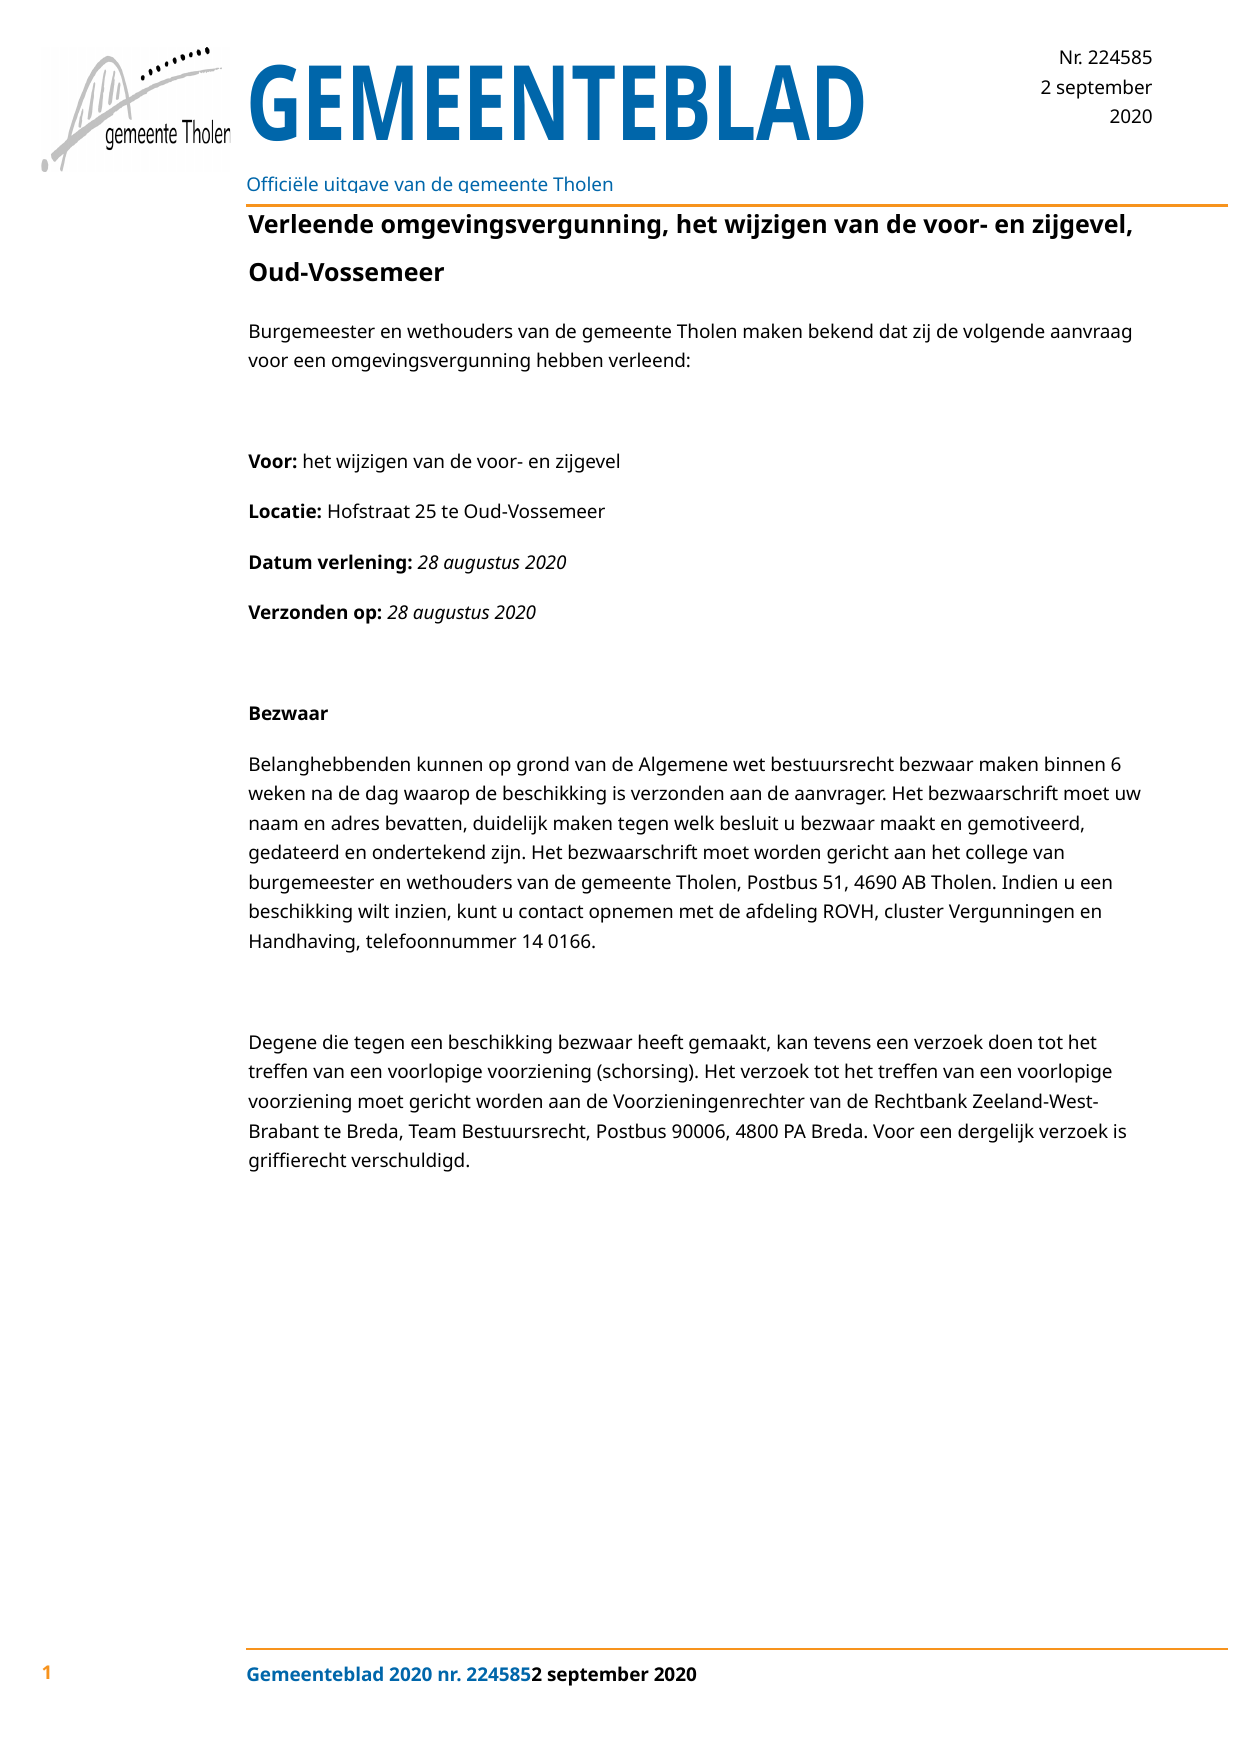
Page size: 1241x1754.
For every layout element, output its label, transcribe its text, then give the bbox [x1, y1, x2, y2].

text Burgemeester en wethouders van de gemeente Tholen maken bekend dat zij de volgende aanvraag voor een omgevingsvergunning hebben verleend: [248, 318, 1152, 373]
picture [41, 47, 231, 172]
text Belanghebbenden kunnen op grond van de Algemene wet bestuursrecht bezwaar maken binnen 6 weken na de dag waarop de beschikking is verzonden aan de aanvrager. Het bezwaarschrift moet uw naam en adres bevatten, duidelijk maken tegen welk besluit u bezwaar maakt en gemotiveerd, gedateerd en ondertekend zijn. Het bezwaarschrift moet worden gericht aan het college van burgemeester en wethouders van de gemeente Tholen, Postbus 51, 4690 AB Tholen. Indien u een beschikking wilt inzien, kunt u contact opnemen met de afdeling ROVH, cluster Vergunningen en Handhaving, telefoonnummer 14 0166. [248, 751, 1152, 954]
text Degene die tegen een beschikking bezwaar heeft gemaakt, kan tevens een verzoek doen tot het treffen van een voorlopige voorziening (schorsing). Het verzoek tot het treffen van een voorlopige voorziening moet gericht worden aan de Voorzieningenrechter van de Rechtbank Zeeland-West-Brabant te Breda, Team Bestuursrecht, Postbus 90006, 4800 PA Breda. Voor een dergelijk verzoek is griffierecht verschuldigd. [248, 1029, 1152, 1173]
text Verzonden op: 28 augustus 2020 [248, 599, 1152, 625]
text Datum verlening: 28 augustus 2020 [248, 549, 1152, 575]
text Voor: het wijzigen van de voor- en zijgevel [248, 448, 1152, 474]
text Bezwaar [248, 700, 1152, 726]
text Locatie: Hofstraat 25 te Oud-Vossemeer [248, 499, 1152, 524]
text Verleende omgevingsvergunning, het wijzigen van de voor- en zijgevel, Oud-Vossemeer [248, 207, 1152, 288]
